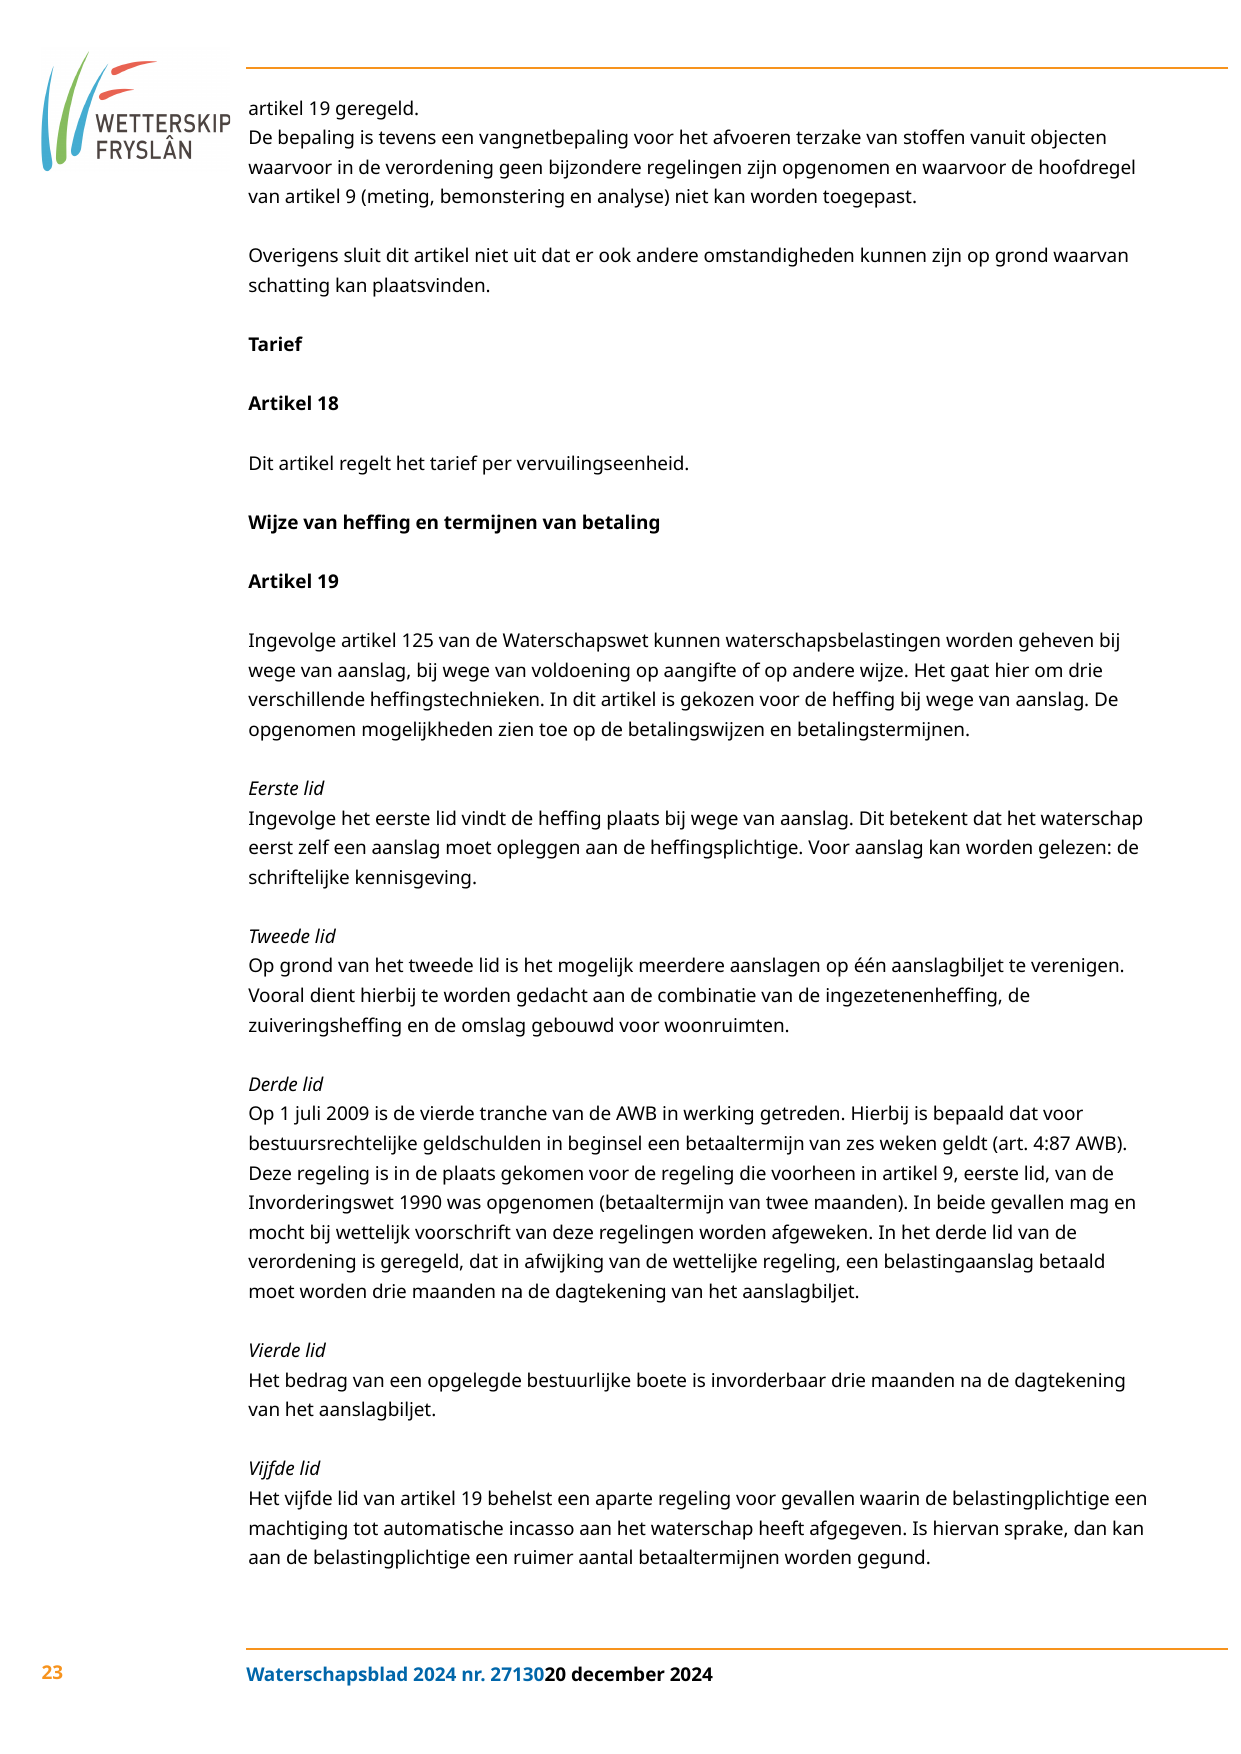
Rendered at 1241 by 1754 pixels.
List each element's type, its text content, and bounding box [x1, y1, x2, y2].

text Het vijfde lid van artikel 19 behelst een aparte regeling voor gevallen waarin de belastingplichtige een machtiging tot automatische incasso aan het waterschap heeft afgegeven. Is hiervan sprake, dan kan aan de belastingplichtige een ruimer aantal betaaltermijnen worden gegund. [248, 1485, 1152, 1570]
text Overigens sluit dit artikel niet uit dat er ook andere omstandigheden kunnen zijn op grond waarvan schatting kan plaatsvinden. [248, 243, 1152, 298]
text Ingevolge het eerste lid vindt de heffing plaats bij wege van aanslag. Dit betekent dat het waterschap eerst zelf een aanslag moet opleggen aan de heffingsplichtige. Voor aanslag kan worden gelezen: de schriftelijke kennisgeving. [248, 805, 1152, 890]
text Op 1 juli 2009 is de vierde tranche van de AWB in werking getreden. Hierbij is bepaald dat voor bestuursrechtelijke geldschulden in beginsel een betaaltermijn van zes weken geldt (art. 4:87 AWB). Deze regeling is in de plaats gekomen voor de regeling die voorheen in artikel 9, eerste lid, van de Invorderingswet 1990 was opgenomen (betaaltermijn van twee maanden). In beide gevallen mag en mocht bij wettelijk voorschrift van deze regelingen worden afgeweken. In het derde lid van de verordening is geregeld, dat in afwijking van de wettelijke regeling, een belastingaanslag betaald moet worden drie maanden na de dagtekening van het aanslagbiljet. [248, 1101, 1152, 1304]
text Artikel 18 [248, 391, 1152, 416]
text Artikel 19 [248, 568, 1152, 594]
text De bepaling is tevens een vangnetbepaling voor het afvoeren terzake van stoffen vanuit objecten waarvoor in de verordening geen bijzondere regelingen zijn opgenomen en waarvoor de hoofdregel van artikel 9 (meting, bemonstering en analyse) niet kan worden toegepast. [248, 124, 1152, 209]
text Het bedrag van een opgelegde bestuurlijke boete is invorderbaar drie maanden na de dagtekening van het aanslagbiljet. [248, 1367, 1152, 1422]
text Tarief [248, 331, 1152, 357]
text Tweede lid [248, 923, 1152, 949]
text Dit artikel regelt het tarief per vervuilingseenheid. [248, 450, 1152, 476]
text artikel 19 geregeld. [248, 95, 1152, 121]
text Eerste lid [248, 775, 1152, 801]
text Vijfde lid [248, 1456, 1152, 1481]
text Derde lid [248, 1071, 1152, 1097]
picture [41, 47, 231, 172]
text Wijze van heffing en termijnen van betaling [248, 509, 1152, 535]
text Op grond van het tweede lid is het mogelijk meerdere aanslagen op één aanslagbiljet te verenigen. Vooral dient hierbij te worden gedacht aan de combinatie van de ingezetenenheffing, de zuiveringsheffing en de omslag gebouwd voor woonruimten. [248, 953, 1152, 1038]
text Vierde lid [248, 1337, 1152, 1363]
text Ingevolge artikel 125 van de Waterschapswet kunnen waterschapsbelastingen worden geheven bij wege van aanslag, bij wege van voldoening op aangifte of op andere wijze. Het gaat hier om drie verschillende heffingstechnieken. In dit artikel is gekozen voor de heffing bij wege van aanslag. De opgenomen mogelijkheden zien toe op de betalingswijzen en betalingstermijnen. [248, 627, 1152, 742]
